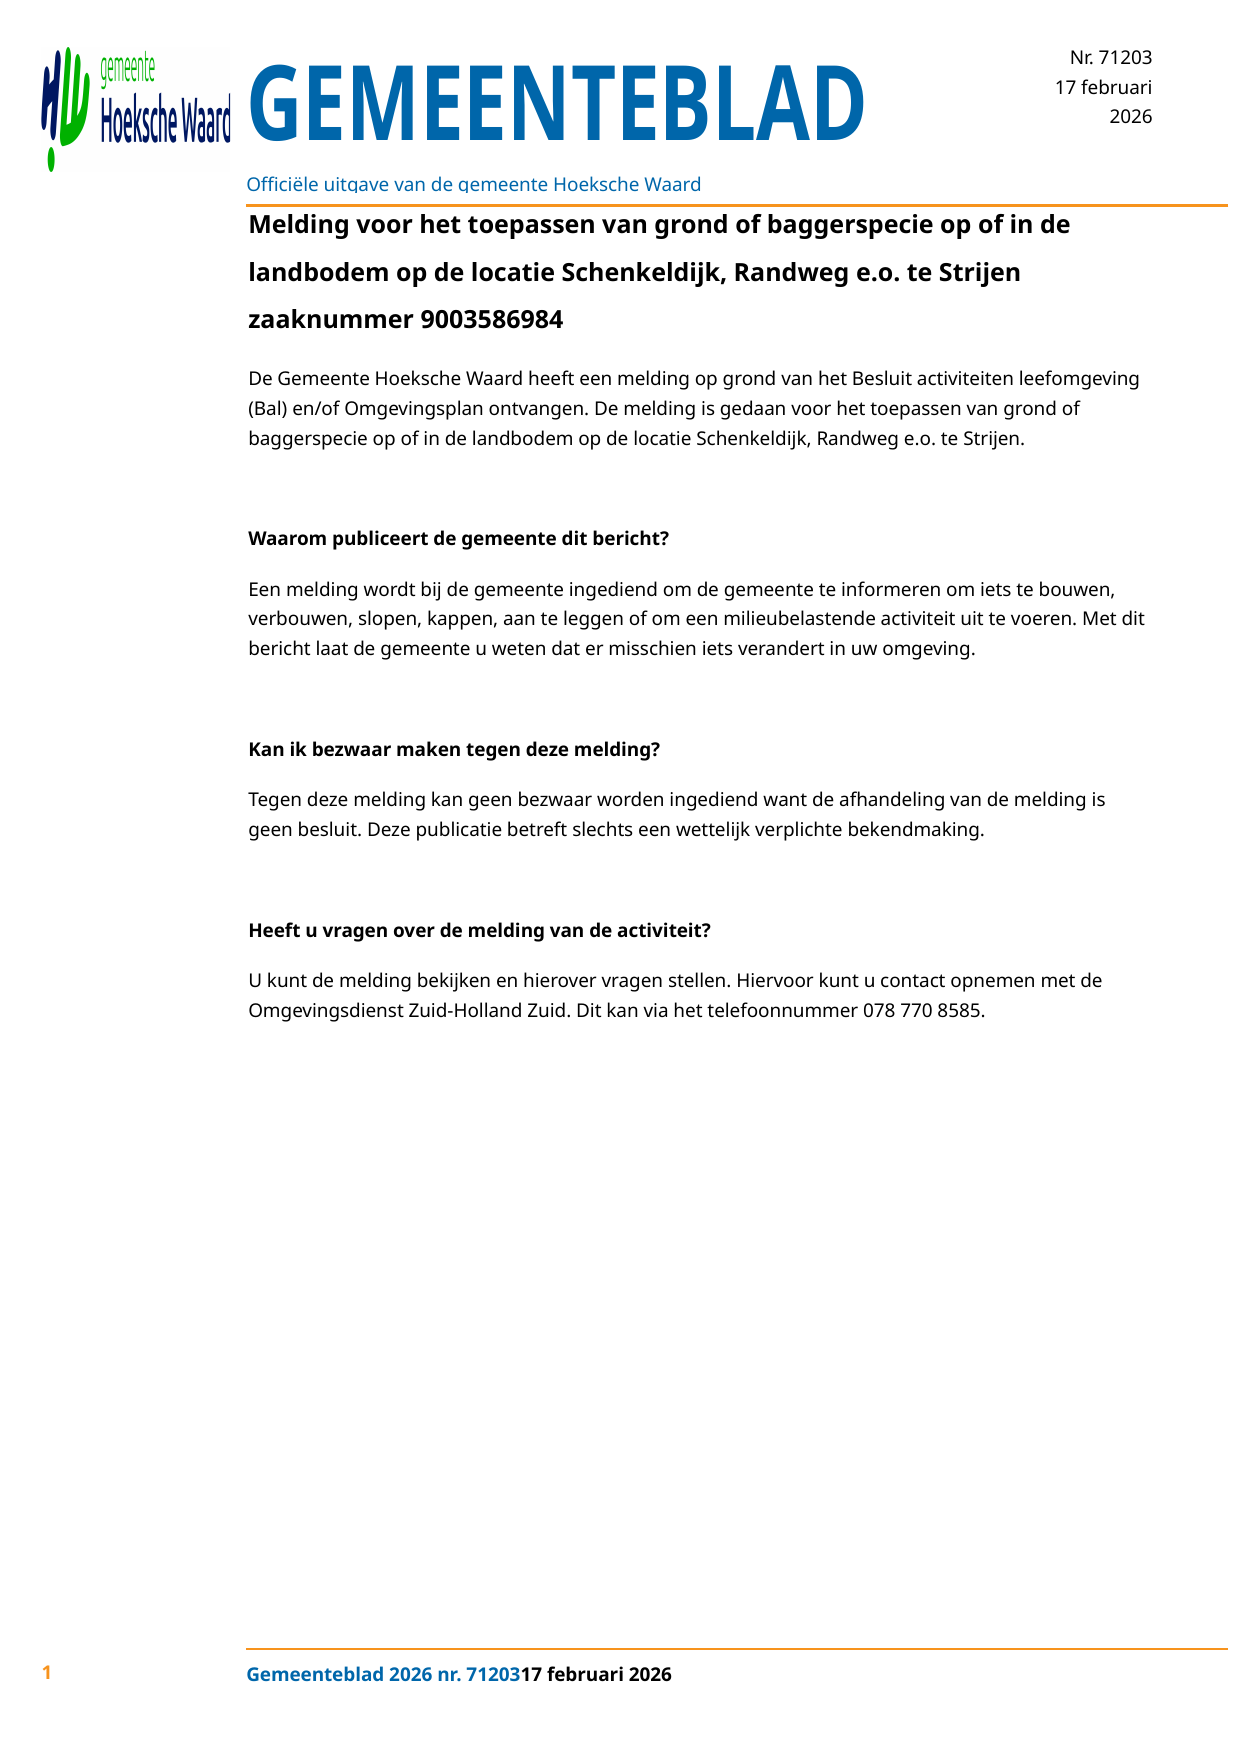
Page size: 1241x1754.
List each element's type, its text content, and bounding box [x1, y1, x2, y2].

text Een melding wordt bij de gemeente ingediend om de gemeente te informeren om iets te bouwen, verbouwen, slopen, kappen, aan te leggen of om een milieubelastende activiteit uit te voeren. Met dit bericht laat de gemeente u weten dat er misschien iets verandert in uw omgeving. [248, 576, 1152, 661]
picture [41, 47, 231, 172]
text Tegen deze melding kan geen bezwaar worden ingediend want de afhandeling van de melding is geen besluit. Deze publicatie betreft slechts een wettelijk verplichte bekendmaking. [248, 786, 1152, 842]
text Heeft u vragen over de melding van de activiteit? [248, 917, 1152, 942]
text Waarom publiceert de gemeente dit bericht? [248, 526, 1152, 551]
text De Gemeente Hoeksche Waard heeft een melding op grond van het Besluit activiteiten leefomgeving (Bal) en/of Omgevingsplan ontvangen. De melding is gedaan voor het toepassen van grond of baggerspecie op of in de landbodem op de locatie Schenkeldijk, Randweg e.o. te Strijen. [248, 366, 1152, 450]
text Kan ik bezwaar maken tegen deze melding? [248, 736, 1152, 762]
text U kunt de melding bekijken en hierover vragen stellen. Hiervoor kunt u contact opnemen met de Omgevingsdienst Zuid-Holland Zuid. Dit kan via het telefoonnummer 078 770 8585. [248, 967, 1152, 1022]
text Melding voor het toepassen van grond of baggerspecie op of in de landbodem op de locatie Schenkeldijk, Randweg e.o. te Strijen zaaknummer 9003586984 [248, 207, 1152, 336]
